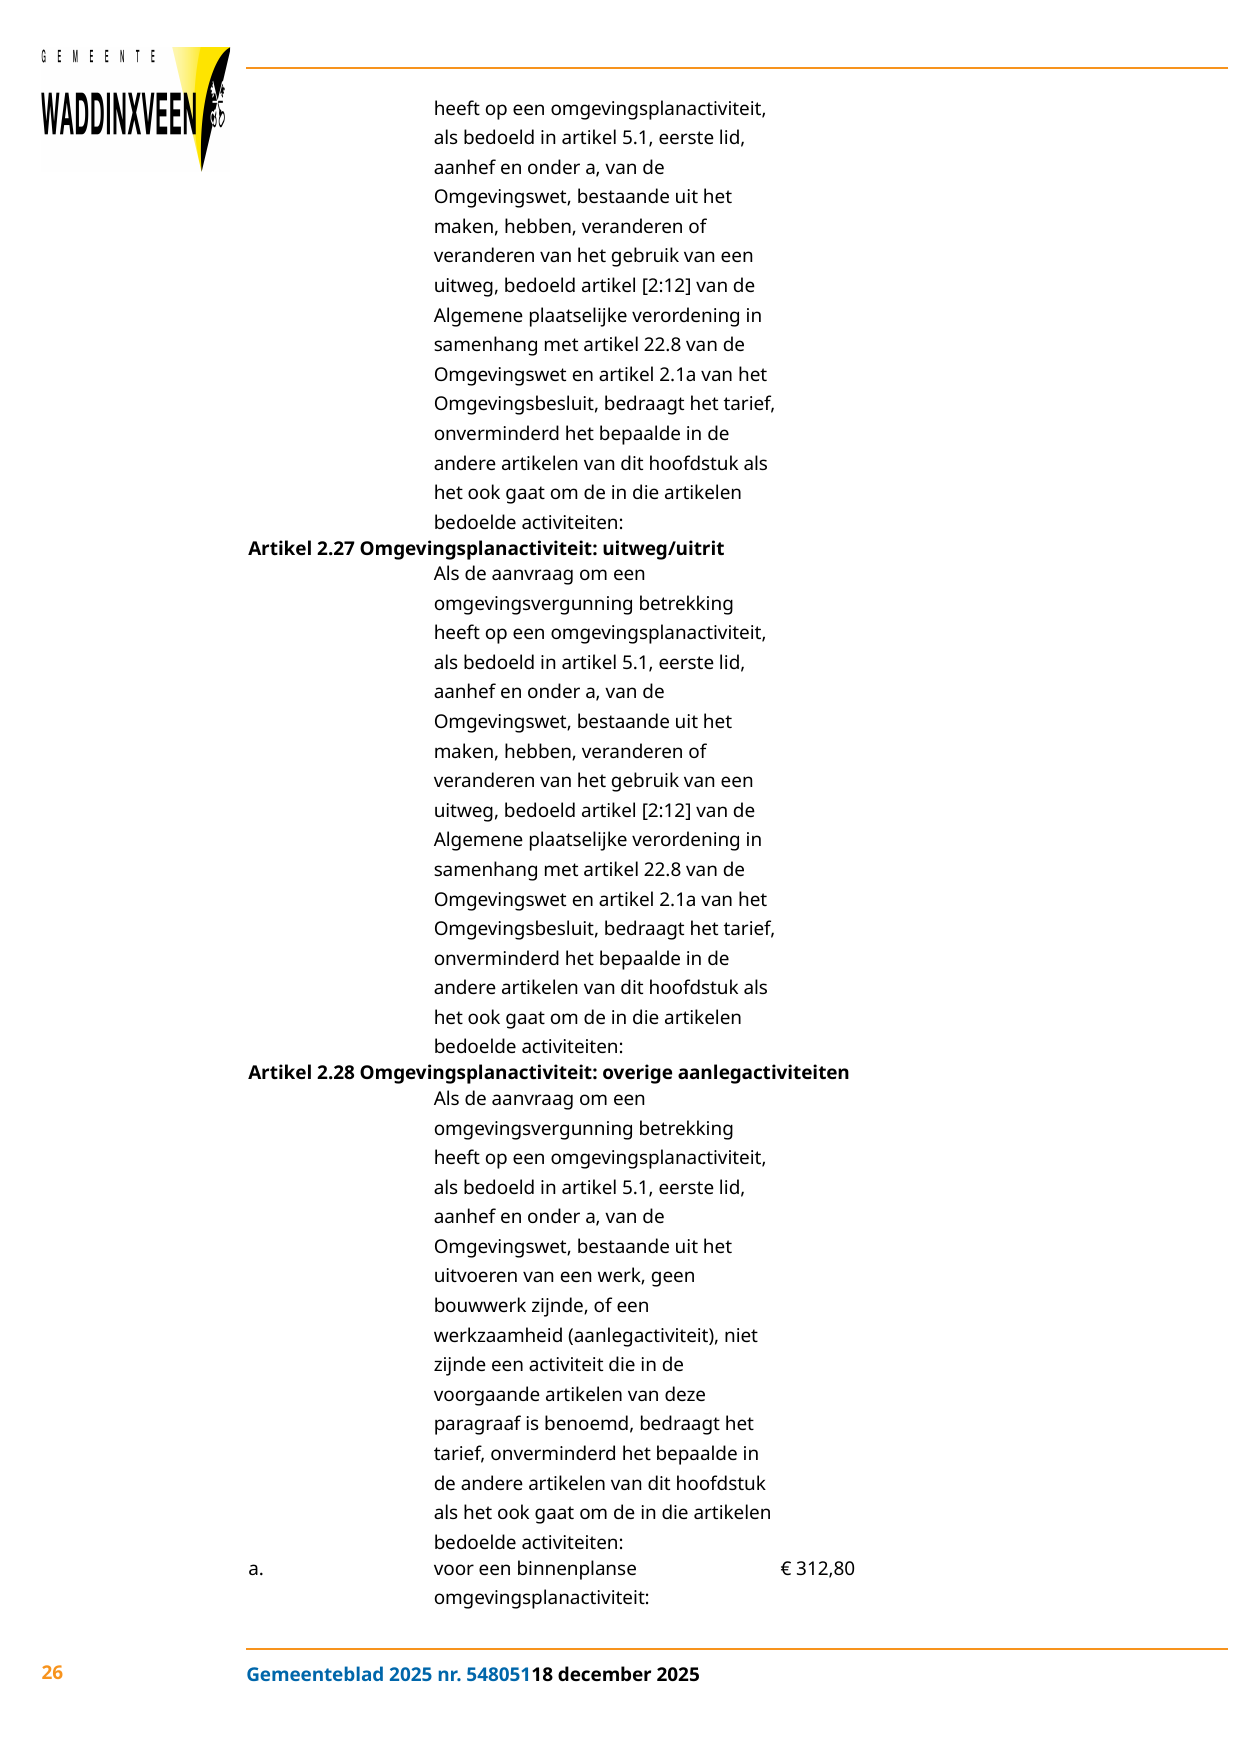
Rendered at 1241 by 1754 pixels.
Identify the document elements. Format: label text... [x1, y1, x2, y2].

table_cell Als de aanvraag om een omgevingsvergunning betrekking heeft op een omgevingsplanactiviteit, als bedoeld in artikel 5.1, eerste lid, aanhef en onder a, van de Omgevingswet, bestaande uit het maken, hebben, veranderen of veranderen van het gebruik van een uitweg, bedoeld artikel [2:12] van de Algemene plaatselijke verordening in samenhang met artikel 22.8 van de Omgevingswet en artikel 2.1a van het Omgevingsbesluit, bedraagt het tarief, onverminderd het bepaalde in de andere artikelen van dit hoofdstuk als het ook gaat om de in die artikelen bedoelde activiteiten: [434, 560, 780, 1059]
table_cell Als de aanvraag om een omgevingsvergunning betrekking heeft op een omgevingsplanactiviteit, als bedoeld in artikel 5.1, eerste lid, aanhef en onder a, van de Omgevingswet, bestaande uit het uitvoeren van een werk, geen bouwwerk zijnde, of een werkzaamheid (aanlegactiviteit), niet zijnde een activiteit die in de voorgaande artikelen van deze paragraaf is benoemd, bedraagt het tarief, onverminderd het bepaalde in de andere artikelen van dit hoofdstuk als het ook gaat om de in die artikelen bedoelde activiteiten: [434, 1085, 780, 1555]
table_cell [966, 560, 1152, 1059]
table_cell heeft op een omgevingsplanactiviteit, als bedoeld in artikel 5.1, eerste lid, aanhef en onder a, van de Omgevingswet, bestaande uit het maken, hebben, veranderen of veranderen van het gebruik van een uitweg, bedoeld artikel [2:12] van de Algemene plaatselijke verordening in samenhang met artikel 22.8 van de Omgevingswet en artikel 2.1a van het Omgevingsbesluit, bedraagt het tarief, onverminderd het bepaalde in de andere artikelen van dit hoofdstuk als het ook gaat om de in die artikelen bedoelde activiteiten: [434, 95, 780, 535]
table_cell € 312,80 [780, 1555, 966, 1610]
table_cell [780, 560, 966, 1059]
table_cell [966, 95, 1152, 535]
table_cell [780, 1085, 966, 1555]
table_cell [966, 1555, 1152, 1610]
table_cell [248, 95, 433, 535]
table_cell Artikel 2.27 Omgevingsplanactiviteit: uitweg/uitrit [248, 535, 966, 560]
table_cell a. [248, 1555, 433, 1610]
table_cell Artikel 2.28 Omgevingsplanactiviteit: overige aanlegactiviteiten [248, 1060, 966, 1085]
table_cell [966, 1085, 1152, 1555]
picture [41, 47, 231, 172]
table_cell [780, 95, 966, 535]
table_cell [248, 1085, 433, 1555]
table_cell voor een binnenplanse omgevingsplanactiviteit: [434, 1555, 780, 1610]
table_cell [248, 560, 433, 1059]
